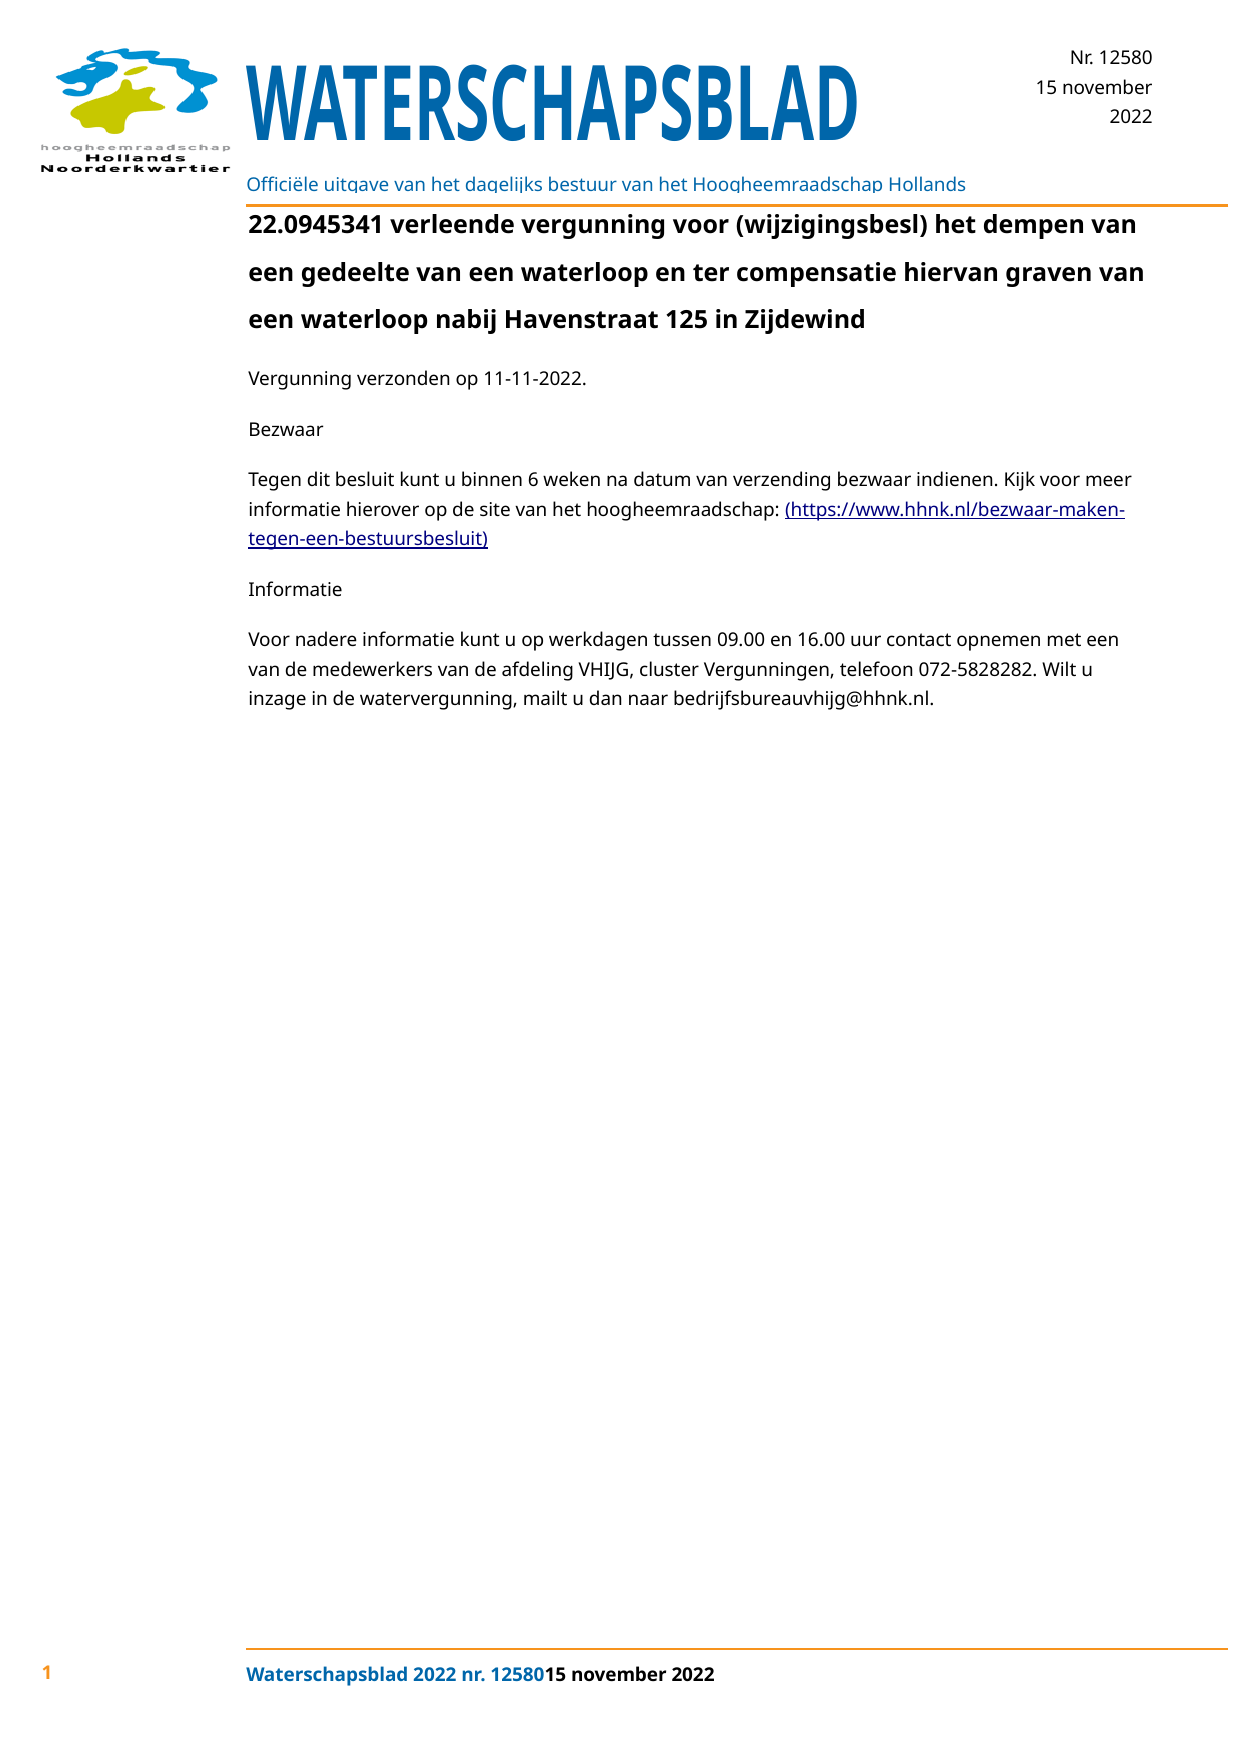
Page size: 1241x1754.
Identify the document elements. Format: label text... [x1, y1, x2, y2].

text 22.0945341 verleende vergunning voor (wijzigingsbesl) het dempen van een gedeelte van een waterloop en ter compensatie hiervan graven van een waterloop nabij Havenstraat 125 in Zijdewind [248, 207, 1152, 336]
text Vergunning verzonden op 11-11-2022. [248, 366, 1152, 391]
text Bezwaar [248, 416, 1152, 442]
text Voor nadere informatie kunt u op werkdagen tussen 09.00 en 16.00 uur contact opnemen met een van de medewerkers van de afdeling VHIJG, cluster Vergunningen, telefoon 072-5828282. Wilt u inzage in de watervergunning, mailt u dan naar bedrijfsbureauvhijg@hhnk.nl. [248, 626, 1152, 711]
text Tegen dit besluit kunt u binnen 6 weken na datum van verzending bezwaar indienen. Kijk voor meer informatie hierover op de site van het hoogheemraadschap: (https://www.hhnk.nl/bezwaar-maken-tegen-een-bestuursbesluit) [248, 466, 1152, 551]
picture [41, 47, 231, 172]
text Informatie [248, 576, 1152, 602]
